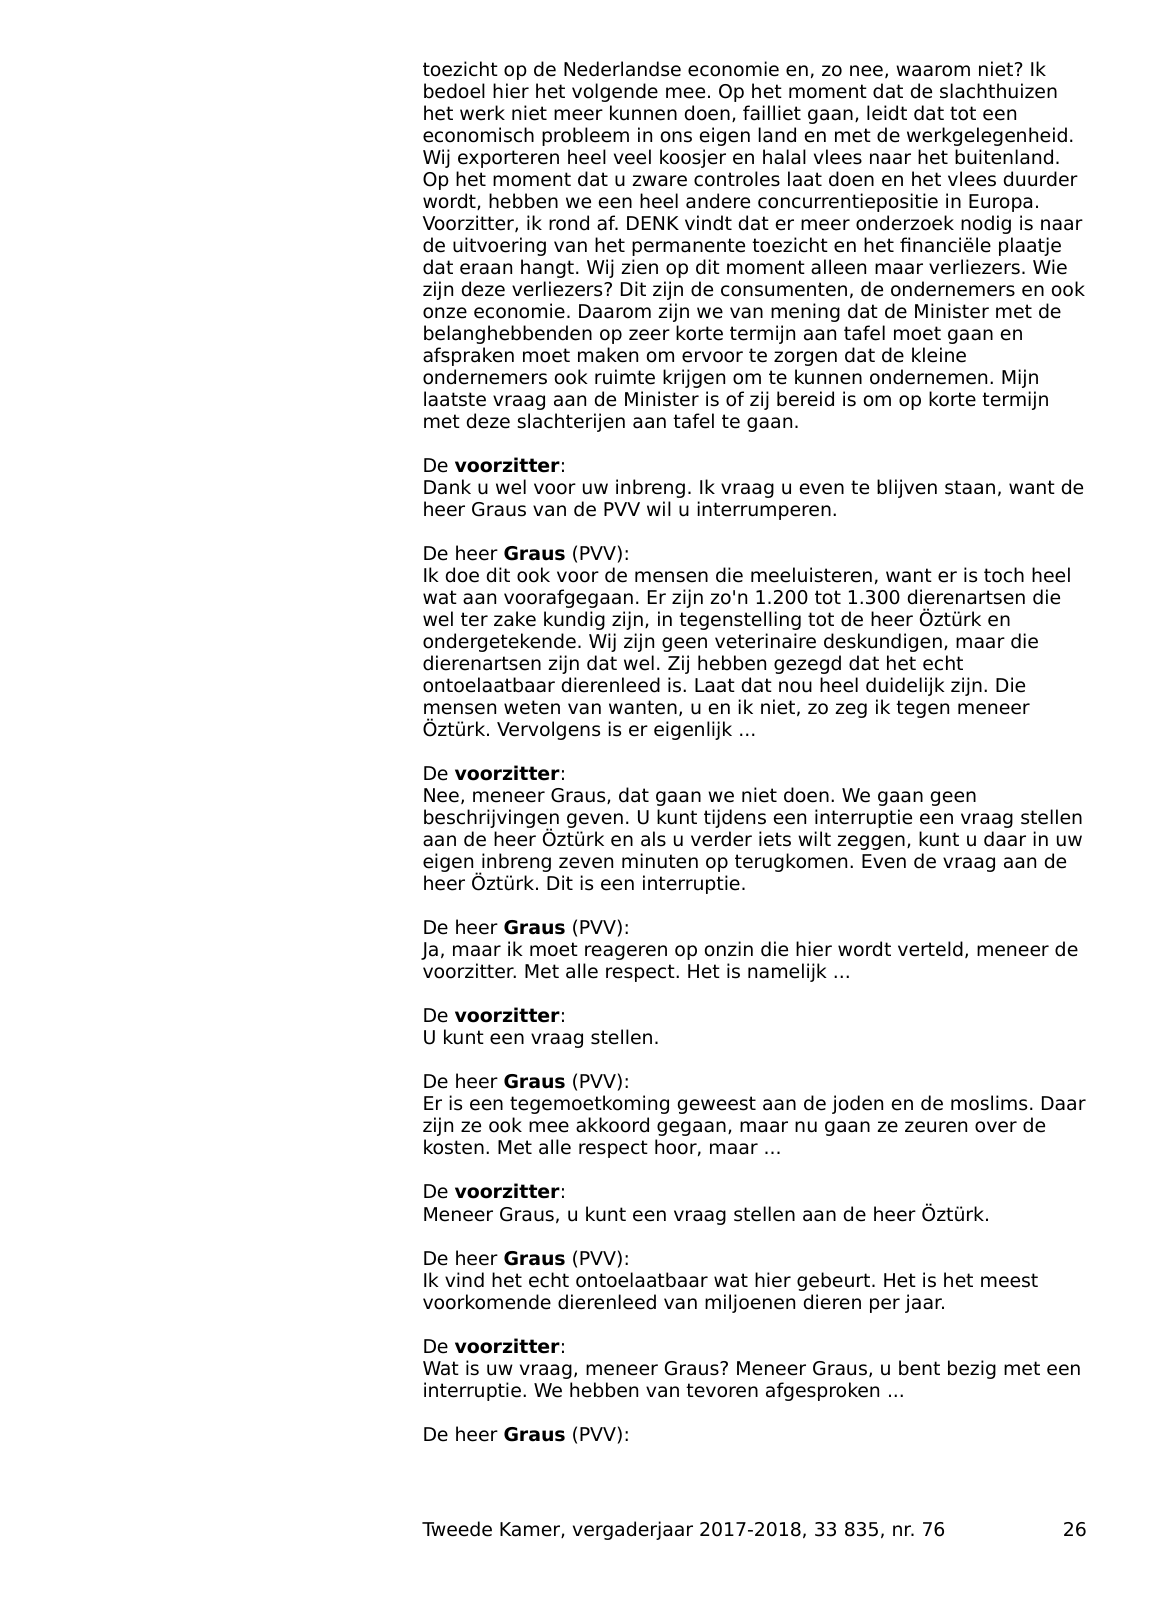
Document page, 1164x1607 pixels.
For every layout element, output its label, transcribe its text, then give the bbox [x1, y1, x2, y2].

text De heer Graus (PVV): [422, 1248, 1087, 1269]
text Voorzitter, ik rond af. DENK vindt dat er meer onderzoek nodig is naar de uitvoering van het permanente toezicht en het financiële plaatje dat eraan hangt. Wij zien op dit moment alleen maar verliezers. Wie zijn deze verliezers? Dit zijn de consumenten, de ondernemers en ook onze economie. Daarom zijn we van mening dat de Minister met de belanghebbenden op zeer korte termijn aan tafel moet gaan en afspraken moet maken om ervoor te zorgen dat de kleine ondernemers ook ruimte krijgen om te kunnen ondernemen. Mijn laatste vraag aan de Minister is of zij bereid is om op korte termijn met deze slachterijen aan tafel te gaan. [422, 213, 1087, 433]
text De heer Graus (PVV): [422, 1424, 1087, 1446]
text Ik vind het echt ontoelaatbaar wat hier gebeurt. Het is het meest voorkomende dierenleed van miljoenen dieren per jaar. [422, 1269, 1087, 1313]
text De voorzitter: [422, 1005, 1087, 1027]
text Dank u wel voor uw inbreng. Ik vraag u even te blijven staan, want de heer Graus van de PVV wil u interrumperen. [422, 477, 1087, 521]
text Meneer Graus, u kunt een vraag stellen aan de heer Öztürk. [422, 1203, 1087, 1225]
text U kunt een vraag stellen. [422, 1027, 1087, 1049]
text De voorzitter: [422, 455, 1087, 477]
text De heer Graus (PVV): [422, 917, 1087, 939]
text Ik doe dit ook voor de mensen die meeluisteren, want er is toch heel wat aan voorafgegaan. Er zijn zo'n 1.200 tot 1.300 dierenartsen die wel ter zake kundig zijn, in tegenstelling tot de heer Öztürk en ondergetekende. Wij zijn geen veterinaire deskundigen, maar die dierenartsen zijn dat wel. Zij hebben gezegd dat het echt ontoelaatbaar dierenleed is. Laat dat nou heel duidelijk zijn. Die mensen weten van wanten, u en ik niet, zo zeg ik tegen meneer Öztürk. Vervolgens is er eigenlijk ... [422, 565, 1087, 741]
text De voorzitter: [422, 1181, 1087, 1203]
text Wat is uw vraag, meneer Graus? Meneer Graus, u bent bezig met een interruptie. We hebben van tevoren afgesproken ... [422, 1358, 1087, 1402]
text Nee, meneer Graus, dat gaan we niet doen. We gaan geen beschrijvingen geven. U kunt tijdens een interruptie een vraag stellen aan de heer Öztürk en als u verder iets wilt zeggen, kunt u daar in uw eigen inbreng zeven minuten op terugkomen. Even de vraag aan de heer Öztürk. Dit is een interruptie. [422, 785, 1087, 895]
text toezicht op de Nederlandse economie en, zo nee, waarom niet? Ik bedoel hier het volgende mee. Op het moment dat de slachthuizen het werk niet meer kunnen doen, failliet gaan, leidt dat tot een economisch probleem in ons eigen land en met de werkgelegenheid. Wij exporteren heel veel koosjer en halal vlees naar het buitenland. Op het moment dat u zware controles laat doen en het vlees duurder wordt, hebben we een heel andere concurrentiepositie in Europa. [422, 59, 1087, 213]
text De voorzitter: [422, 1336, 1087, 1358]
text De heer Graus (PVV): [422, 1071, 1087, 1093]
text Er is een tegemoetkoming geweest aan de joden en de moslims. Daar zijn ze ook mee akkoord gegaan, maar nu gaan ze zeuren over de kosten. Met alle respect hoor, maar ... [422, 1093, 1087, 1159]
text De voorzitter: [422, 763, 1087, 785]
text Ja, maar ik moet reageren op onzin die hier wordt verteld, meneer de voorzitter. Met alle respect. Het is namelijk ... [422, 939, 1087, 983]
text De heer Graus (PVV): [422, 543, 1087, 565]
